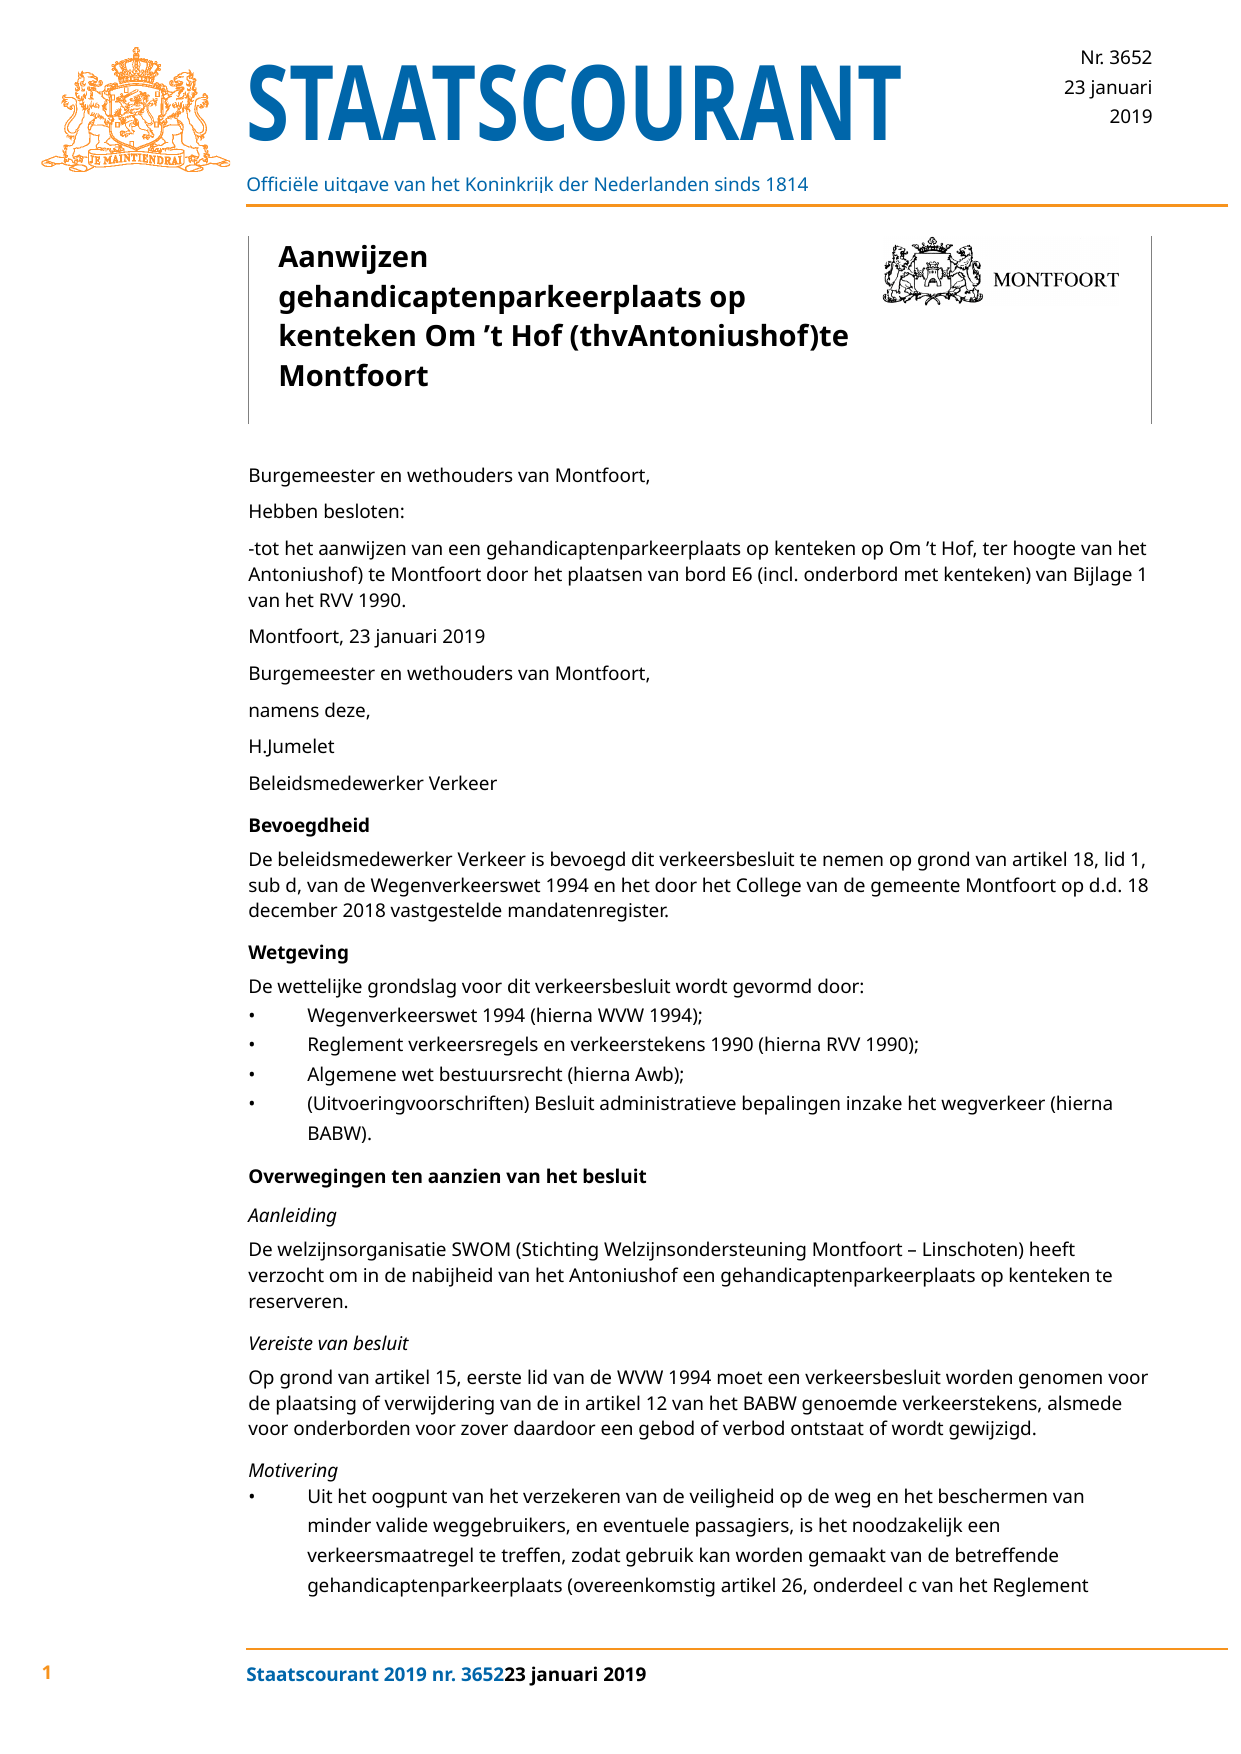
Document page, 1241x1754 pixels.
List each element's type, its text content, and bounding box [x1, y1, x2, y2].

text namens deze, [248, 697, 1152, 722]
text De beleidsmedewerker Verkeer is bevoegd dit verkeersbesluit te nemen op grond van artikel 18, lid 1, sub d, van de Wegenverkeerswet 1994 en het door het College van de gemeente Montfoort op d.d. 18 december 2018 vastgestelde mandatenregister. [248, 846, 1152, 923]
text Bevoegdheid [248, 812, 1152, 838]
text -tot het aanwijzen van een gehandicaptenparkeerplaats op kenteken op Om ’t Hof, ter hoogte van het Antoniushof) te Montfoort door het plaatsen van bord E6 (incl. onderbord met kenteken) van Bijlage 1 van het RVV 1990. [248, 535, 1152, 612]
text Wetgeving [248, 939, 1152, 965]
text De welzijnsorganisatie SWOM (Stichting Welzijnsondersteuning Montfoort – Linschoten) heeft verzocht om in de nabijheid van het Antoniushof een gehandicaptenparkeerplaats op kenteken te reserveren. [248, 1237, 1152, 1314]
text Burgemeester en wethouders van Montfoort, [248, 462, 1152, 488]
text Aanleiding [248, 1202, 1152, 1228]
table_header Aanwijzen gehandicaptenparkeerplaats op kenteken Om ’t Hof (thvAntoniushof)te Montfoort [249, 236, 850, 424]
text Op grond van artikel 15, eerste lid van de WVW 1994 moet een verkeersbesluit worden genomen voor de plaatsing of verwijdering van de in artikel 12 van het BABW genoemde verkeerstekens, alsmede voor onderborden voor zover daardoor een gebod of verbod ontstaat of wordt gewijzigd. [248, 1364, 1152, 1441]
picture [882, 236, 1119, 306]
text Motivering [248, 1457, 1152, 1483]
list Uit het oogpunt van het verzekeren van de veiligheid op de weg en het beschermen van minder valide weggebruikers, en eventuele passagiers, is het noodzakelijk een verkeersmaatregel te treffen, zodat gebruik kan worden gemaakt van de betreffende gehandicaptenparkeerplaats (overeenkomstig artikel 26, onderdeel c van het Reglement [248, 1483, 1152, 1597]
text De wettelijke grondslag voor dit verkeersbesluit wordt gevormd door: [248, 973, 1152, 999]
text Beleidsmedewerker Verkeer [248, 770, 1152, 796]
text Montfoort, 23 januari 2019 [248, 623, 1152, 649]
table_header [850, 236, 1151, 424]
text Overwegingen ten aanzien van het besluit [248, 1163, 1152, 1189]
text Vereiste van besluit [248, 1330, 1152, 1356]
picture [41, 47, 231, 172]
list Wegenverkeerswet 1994 (hierna WVW 1994); [248, 1002, 1152, 1027]
list Algemene wet bestuursrecht (hierna Awb); [248, 1061, 1152, 1087]
text Burgemeester en wethouders van Montfoort, [248, 660, 1152, 686]
list Reglement verkeersregels en verkeerstekens 1990 (hierna RVV 1990); [248, 1031, 1152, 1057]
text H.Jumelet [248, 733, 1152, 759]
list (Uitvoeringvoorschriften) Besluit administratieve bepalingen inzake het wegverkeer (hierna BABW). [248, 1091, 1152, 1146]
text Hebben besloten: [248, 499, 1152, 524]
